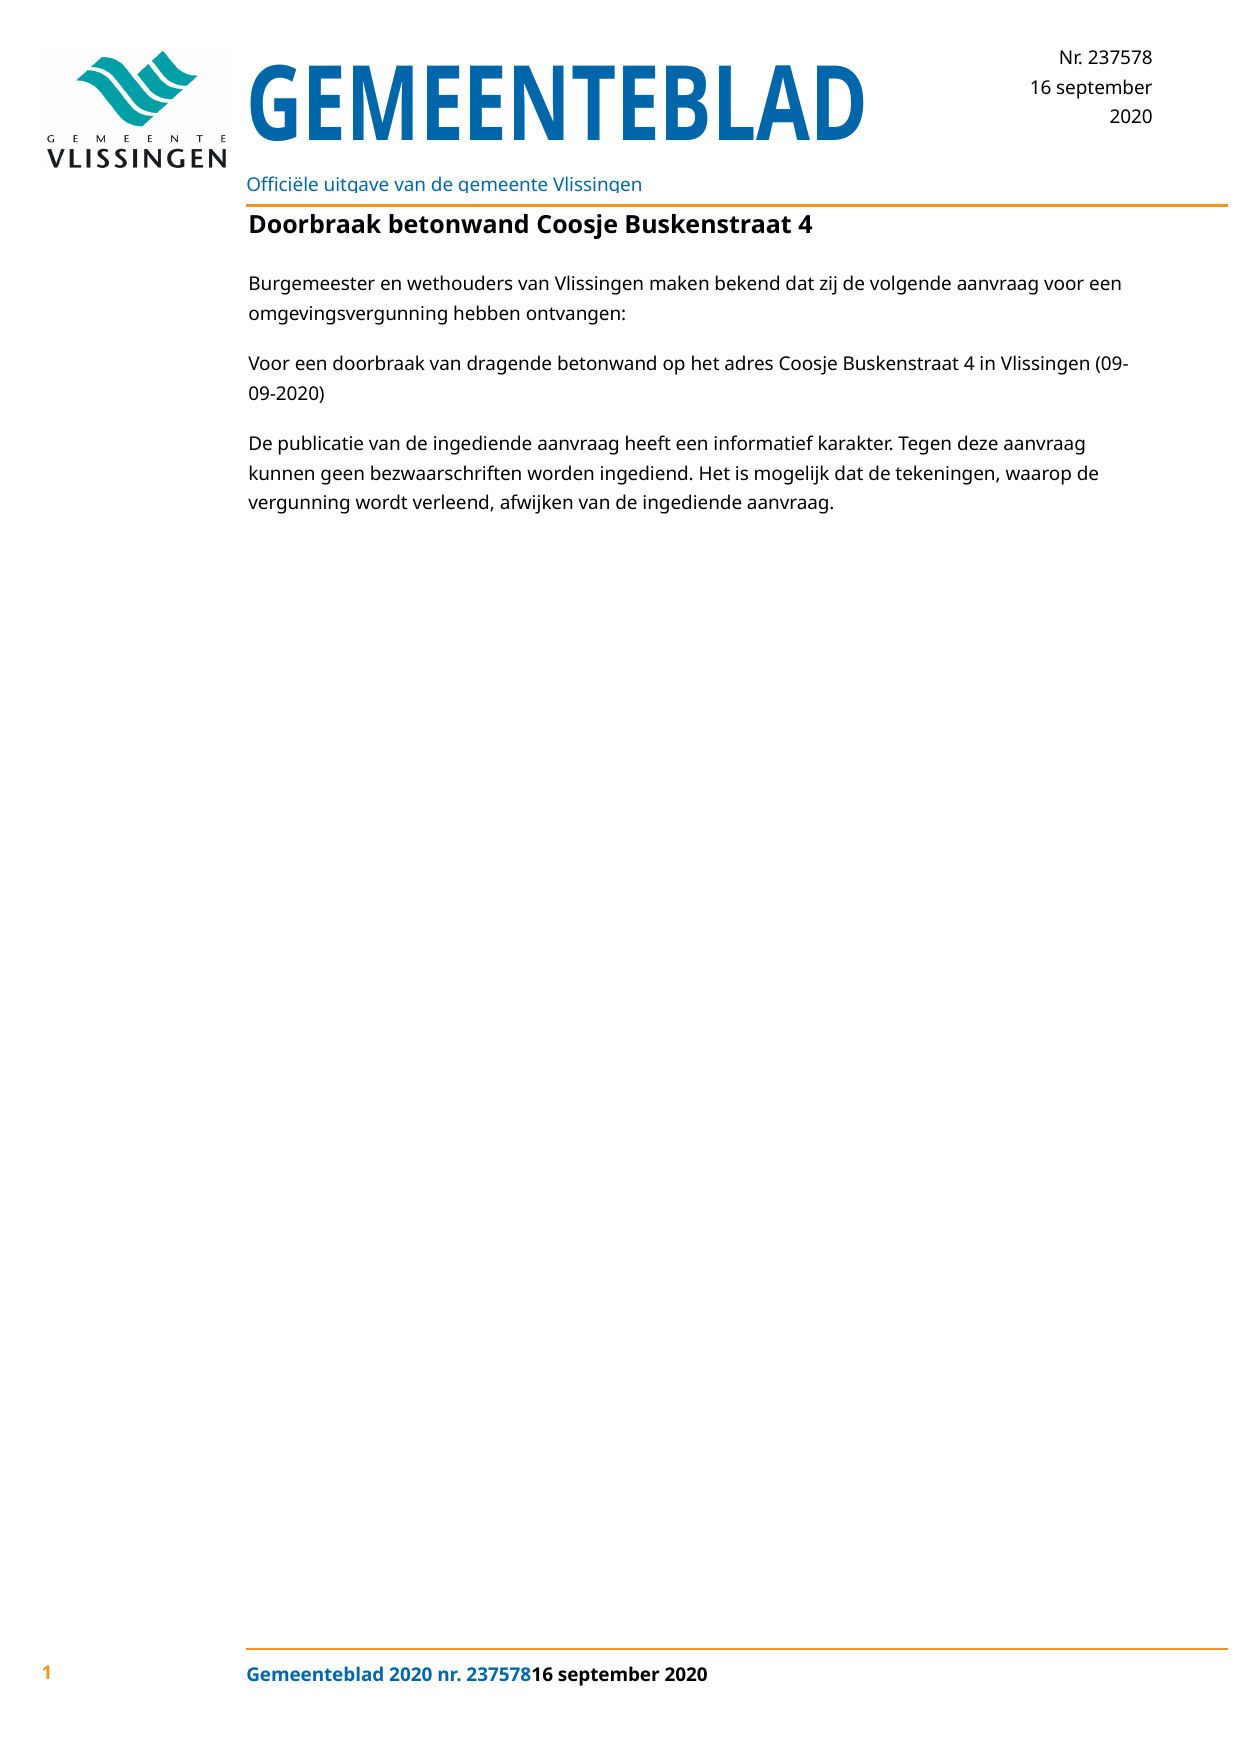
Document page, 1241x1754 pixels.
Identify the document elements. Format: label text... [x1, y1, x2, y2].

text Doorbraak betonwand Coosje Buskenstraat 4 [248, 207, 1152, 241]
text Voor een doorbraak van dragende betonwand op het adres Coosje Buskenstraat 4 in Vlissingen (09-09-2020) [248, 350, 1152, 406]
picture [41, 47, 231, 172]
text De publicatie van de ingediende aanvraag heeft een informatief karakter. Tegen deze aanvraag kunnen geen bezwaarschriften worden ingediend. Het is mogelijk dat de tekeningen, waarop de vergunning wordt verleend, afwijken van de ingediende aanvraag. [248, 430, 1152, 515]
text Burgemeester en wethouders van Vlissingen maken bekend dat zij de volgende aanvraag voor een omgevingsvergunning hebben ontvangen: [248, 270, 1152, 326]
